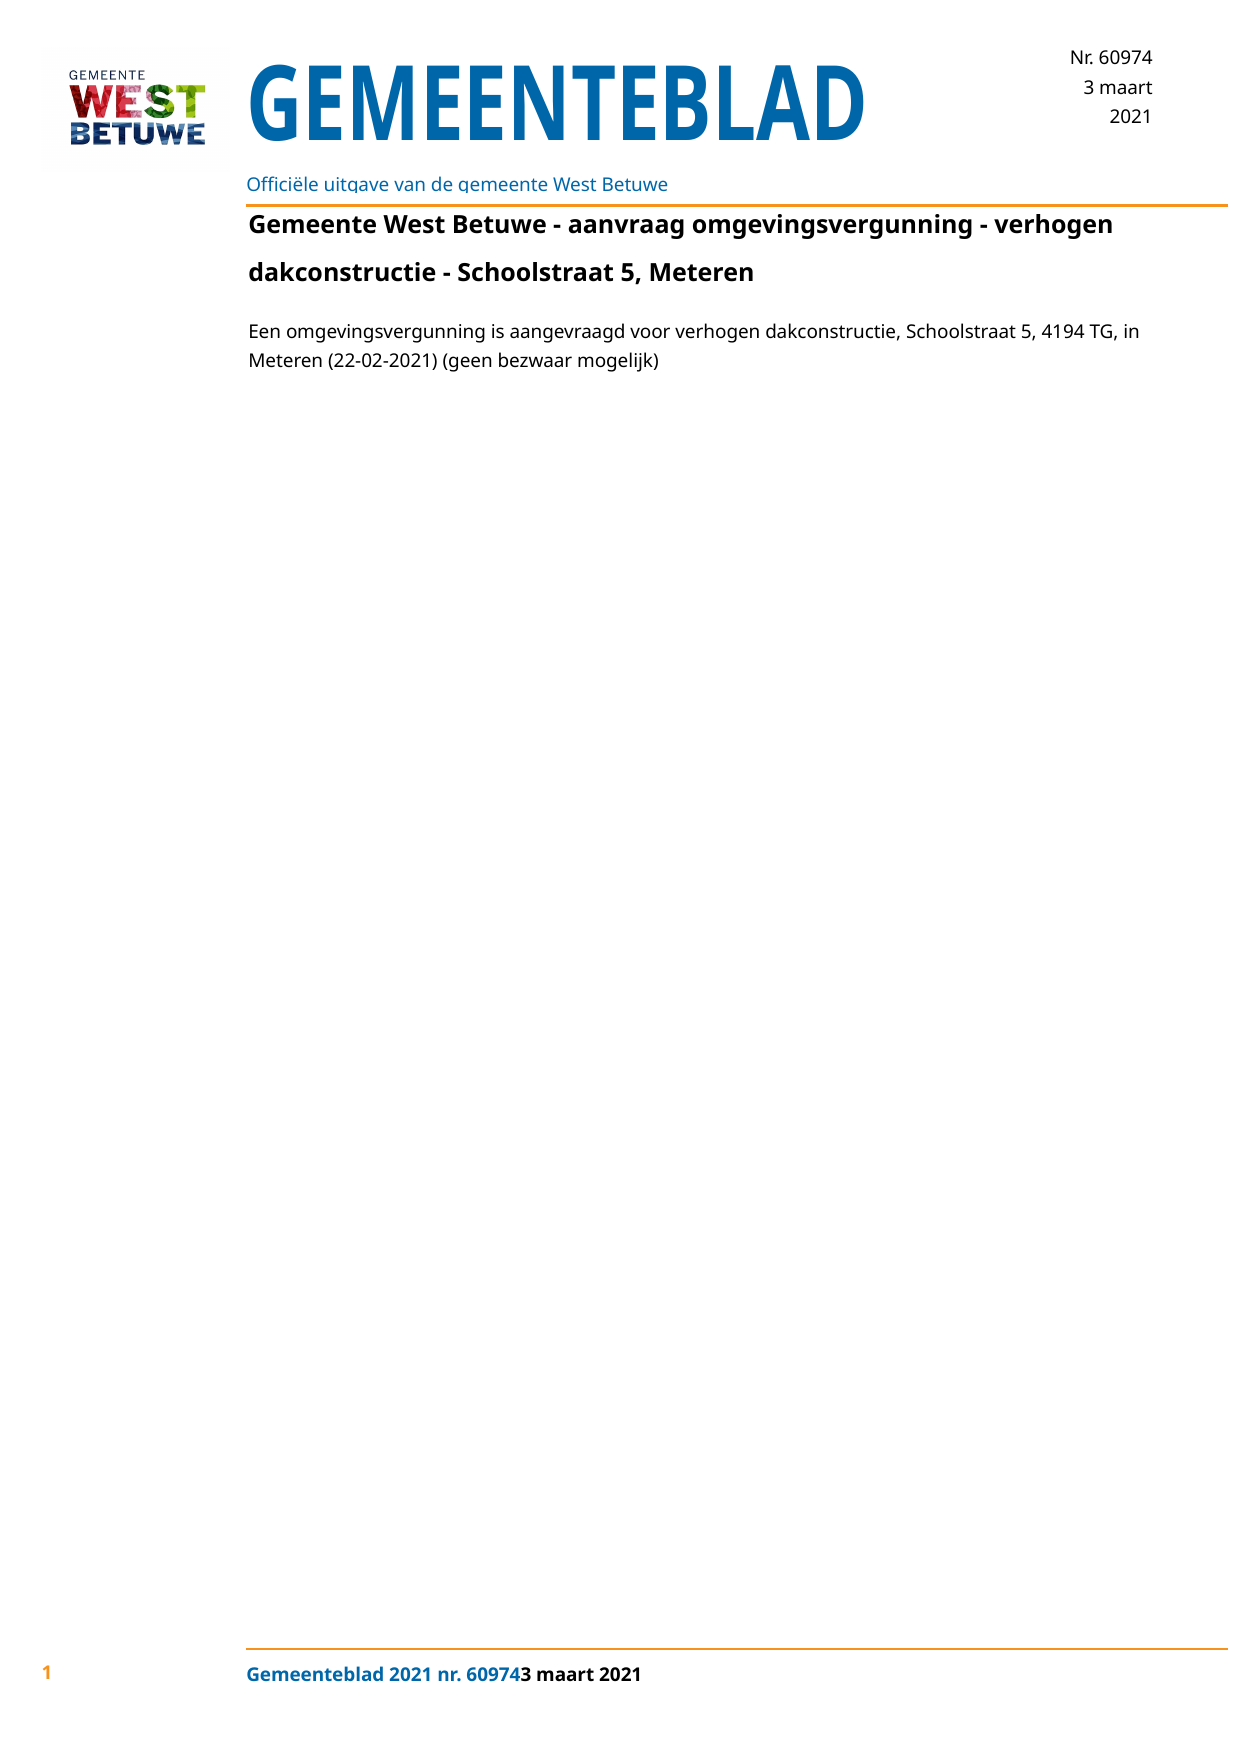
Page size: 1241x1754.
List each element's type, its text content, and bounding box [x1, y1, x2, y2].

picture [41, 47, 231, 172]
text Gemeente West Betuwe - aanvraag omgevingsvergunning - verhogen dakconstructie - Schoolstraat 5, Meteren [248, 207, 1152, 288]
text Een omgevingsvergunning is aangevraagd voor verhogen dakconstructie, Schoolstraat 5, 4194 TG, in Meteren (22-02-2021) (geen bezwaar mogelijk) [248, 318, 1152, 373]
